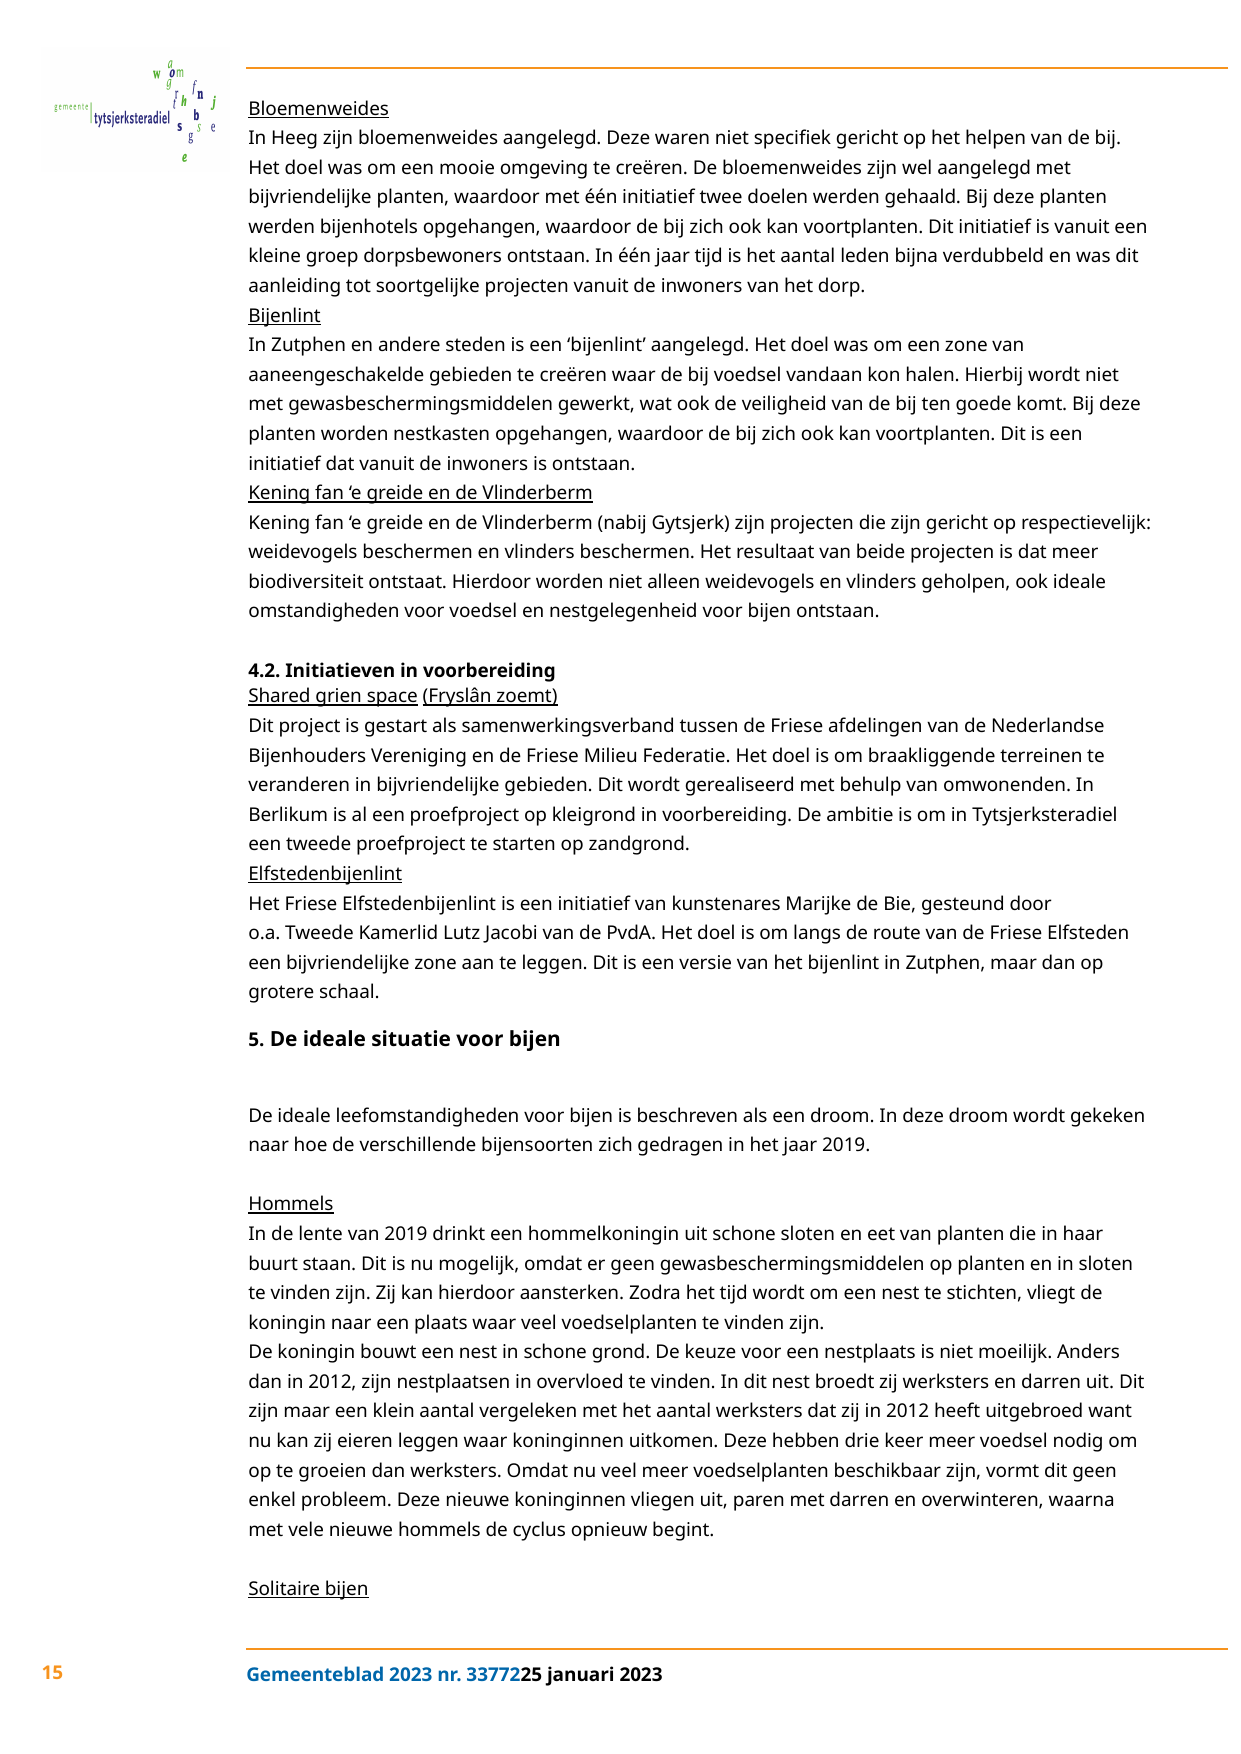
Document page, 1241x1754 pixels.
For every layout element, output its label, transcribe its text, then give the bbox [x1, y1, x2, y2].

text Kening fan ‘e greide en de Vlinderberm [248, 479, 1152, 505]
text Solitaire bijen [248, 1575, 1152, 1601]
text Shared grien space (Fryslân zoemt) [248, 683, 1152, 708]
text Hommels [248, 1191, 1152, 1216]
picture [41, 47, 231, 172]
text In Heeg zijn bloemenweides aangelegd. Deze waren niet specifiek gericht op het helpen van de bij. Het doel was om een mooie omgeving te creëren. De bloemenweides zijn wel aangelegd met bijvriendelijke planten, waardoor met één initiatief twee doelen werden gehaald. Bij deze planten werden bijenhotels opgehangen, waardoor de bij zich ook kan voortplanten. Dit initiatief is vanuit een kleine groep dorpsbewoners ontstaan. In één jaar tijd is het aantal leden bijna verdubbeld en was dit aanleiding tot soortgelijke projecten vanuit de inwoners van het dorp. [248, 124, 1152, 298]
text Kening fan ‘e greide en de Vlinderberm (nabij Gytsjerk) zijn projecten die zijn gericht op respectievelijk: weidevogels beschermen en vlinders beschermen. Het resultaat van beide projecten is dat meer biodiversiteit ontstaat. Hierdoor worden niet alleen weidevogels en vlinders geholpen, ook ideale omstandigheden voor voedsel en nestgelegenheid voor bijen ontstaan. [248, 509, 1152, 623]
text Dit project is gestart als samenwerkingsverband tussen de Friese afdelingen van de Nederlandse Bijenhouders Vereniging en de Friese Milieu Federatie. Het doel is om braakliggende terreinen te veranderen in bijvriendelijke gebieden. Dit wordt gerealiseerd met behulp van omwonenden. In Berlikum is al een proefproject op kleigrond in voorbereiding. De ambitie is om in Tytsjerksteradiel een tweede proefproject te starten op zandgrond. [248, 712, 1152, 856]
text 5. De ideale situatie voor bijen [248, 1024, 1152, 1052]
text Het Friese Elfstedenbijenlint is een initiatief van kunstenares Marijke de Bie, gesteund door [248, 890, 1152, 915]
text o.a. Tweede Kamerlid Lutz Jacobi van de PvdA. Het doel is om langs de route van de Friese Elfsteden een bijvriendelijke zone aan te leggen. Dit is een versie van het bijenlint in Zutphen, maar dan op grotere schaal. [248, 919, 1152, 1004]
text In Zutphen en andere steden is een ‘bijenlint’ aangelegd. Het doel was om een zone van aaneengeschakelde gebieden te creëren waar de bij voedsel vandaan kon halen. Hierbij wordt niet met gewasbeschermingsmiddelen gewerkt, wat ook de veiligheid van de bij ten goede komt. Bij deze planten worden nestkasten opgehangen, waardoor de bij zich ook kan voortplanten. Dit is een initiatief dat vanuit de inwoners is ontstaan. [248, 331, 1152, 476]
text 4.2. Initiatieven in voorbereiding [248, 657, 1152, 683]
text De koningin bouwt een nest in schone grond. De keuze voor een nestplaats is niet moeilijk. Anders dan in 2012, zijn nestplaatsen in overvloed te vinden. In dit nest broedt zij werksters en darren uit. Dit zijn maar een klein aantal vergeleken met het aantal werksters dat zij in 2012 heeft uitgebroed want nu kan zij eieren leggen waar koninginnen uitkomen. Deze hebben drie keer meer voedsel nodig om op te groeien dan werksters. Omdat nu veel meer voedselplanten beschikbaar zijn, vormt dit geen enkel probleem. Deze nieuwe koninginnen vliegen uit, paren met darren en overwinteren, waarna met vele nieuwe hommels de cyclus opnieuw begint. [248, 1338, 1152, 1542]
text Bijenlint [248, 302, 1152, 328]
text Bloemenweides [248, 95, 1152, 121]
text In de lente van 2019 drinkt een hommelkoningin uit schone sloten en eet van planten die in haar buurt staan. Dit is nu mogelijk, omdat er geen gewasbeschermingsmiddelen op planten en in sloten te vinden zijn. Zij kan hierdoor aansterken. Zodra het tijd wordt om een nest te stichten, vliegt de koningin naar een plaats waar veel voedselplanten te vinden zijn. [248, 1220, 1152, 1334]
text De ideale leefomstandigheden voor bijen is beschreven als een droom. In deze droom wordt gekeken naar hoe de verschillende bijensoorten zich gedragen in het jaar 2019. [248, 1102, 1152, 1157]
text Elfstedenbijenlint [248, 860, 1152, 886]
